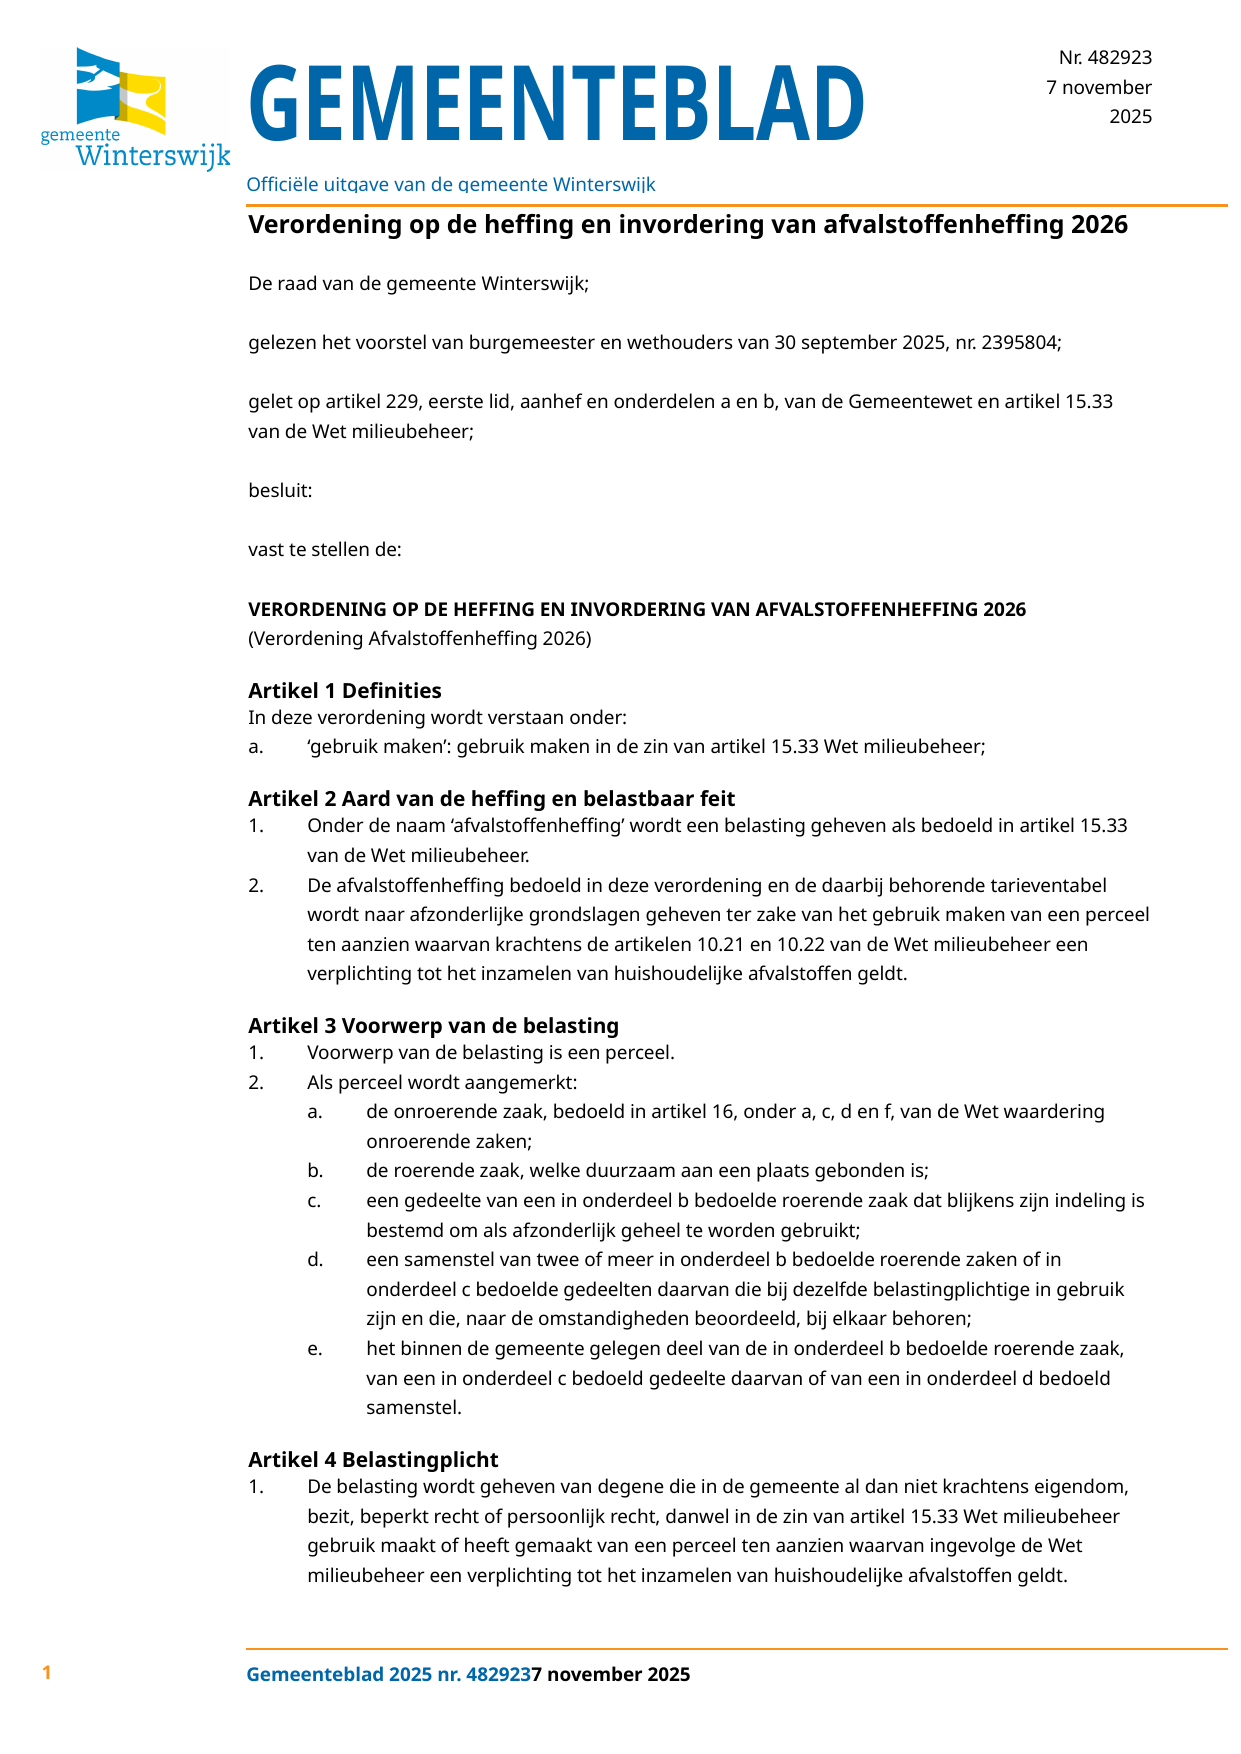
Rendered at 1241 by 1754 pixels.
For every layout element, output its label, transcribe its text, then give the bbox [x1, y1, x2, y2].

text Artikel 2 Aard van de heffing en belastbaar feit [248, 784, 1152, 813]
list Voorwerp van de belasting is een perceel. [248, 1039, 1152, 1065]
list De belasting wordt geheven van degene die in de gemeente al dan niet krachtens eigendom, bezit, beperkt recht of persoonlijk recht, danwel in de zin van artikel 15.33 Wet milieubeheer gebruik maakt of heeft gemaakt van een perceel ten aanzien waarvan ingevolge de Wet milieubeheer een verplichting tot het inzamelen van huishoudelijke afvalstoffen geldt. [248, 1473, 1152, 1588]
text Artikel 4 Belastingplicht [248, 1445, 1152, 1473]
picture [41, 47, 231, 172]
list de roerende zaak, welke duurzaam aan een plaats gebonden is; [307, 1158, 1152, 1183]
text In deze verordening wordt verstaan onder: [248, 704, 1152, 730]
list het binnen de gemeente gelegen deel van de in onderdeel b bedoelde roerende zaak, van een in onderdeel c bedoeld gedeelte daarvan of van een in onderdeel d bedoeld samenstel. [307, 1335, 1152, 1420]
text vast te stellen de: [248, 537, 1152, 562]
list Onder de naam ‘afvalstoffenheffing’ wordt een belasting geheven als bedoeld in artikel 15.33 van de Wet milieubeheer. [248, 813, 1152, 868]
text gelet op artikel 229, eerste lid, aanhef en onderdelen a en b, van de Gemeentewet en artikel 15.33 [248, 389, 1152, 414]
list een samenstel van twee of meer in onderdeel b bedoelde roerende zaken of in onderdeel c bedoelde gedeelten daarvan die bij dezelfde belastingplichtige in gebruik zijn en die, naar de omstandigheden beoordeeld, bij elkaar behoren; [307, 1246, 1152, 1331]
list een gedeelte van een in onderdeel b bedoelde roerende zaak dat blijkens zijn indeling is bestemd om als afzonderlijk geheel te worden gebruikt; [307, 1187, 1152, 1243]
text (Verordening Afvalstoffenheffing 2026) [248, 625, 1152, 651]
text Artikel 1 Definities [248, 676, 1152, 704]
list ‘gebruik maken’: gebruik maken in de zin van artikel 15.33 Wet milieubeheer; [248, 734, 1152, 759]
list de onroerende zaak, bedoeld in artikel 16, onder a, c, d en f, van de Wet waardering onroerende zaken; [307, 1098, 1152, 1154]
text VERORDENING OP DE HEFFING EN INVORDERING VAN AFVALSTOFFENHEFFING 2026 [248, 596, 1152, 621]
picture [225, 153, 231, 162]
text De raad van de gemeente Winterswijk; [248, 270, 1152, 296]
text Verordening op de heffing en invordering van afvalstoffenheffing 2026 [248, 207, 1152, 241]
text Artikel 3 Voorwerp van de belasting [248, 1011, 1152, 1039]
text van de Wet milieubeheer; [248, 418, 1152, 444]
list De afvalstoffenheffing bedoeld in deze verordening en de daarbij behorende tarieventabel wordt naar afzonderlijke grondslagen geheven ter zake van het gebruik maken van een perceel ten aanzien waarvan krachtens de artikelen 10.21 en 10.22 van de Wet milieubeheer een verplichting tot het inzamelen van huishoudelijke afvalstoffen geldt. [248, 872, 1152, 986]
text gelezen het voorstel van burgemeester en wethouders van 30 september 2025, nr. 2395804; [248, 329, 1152, 355]
list Als perceel wordt aangemerkt: [248, 1069, 1152, 1095]
text besluit: [248, 477, 1152, 503]
